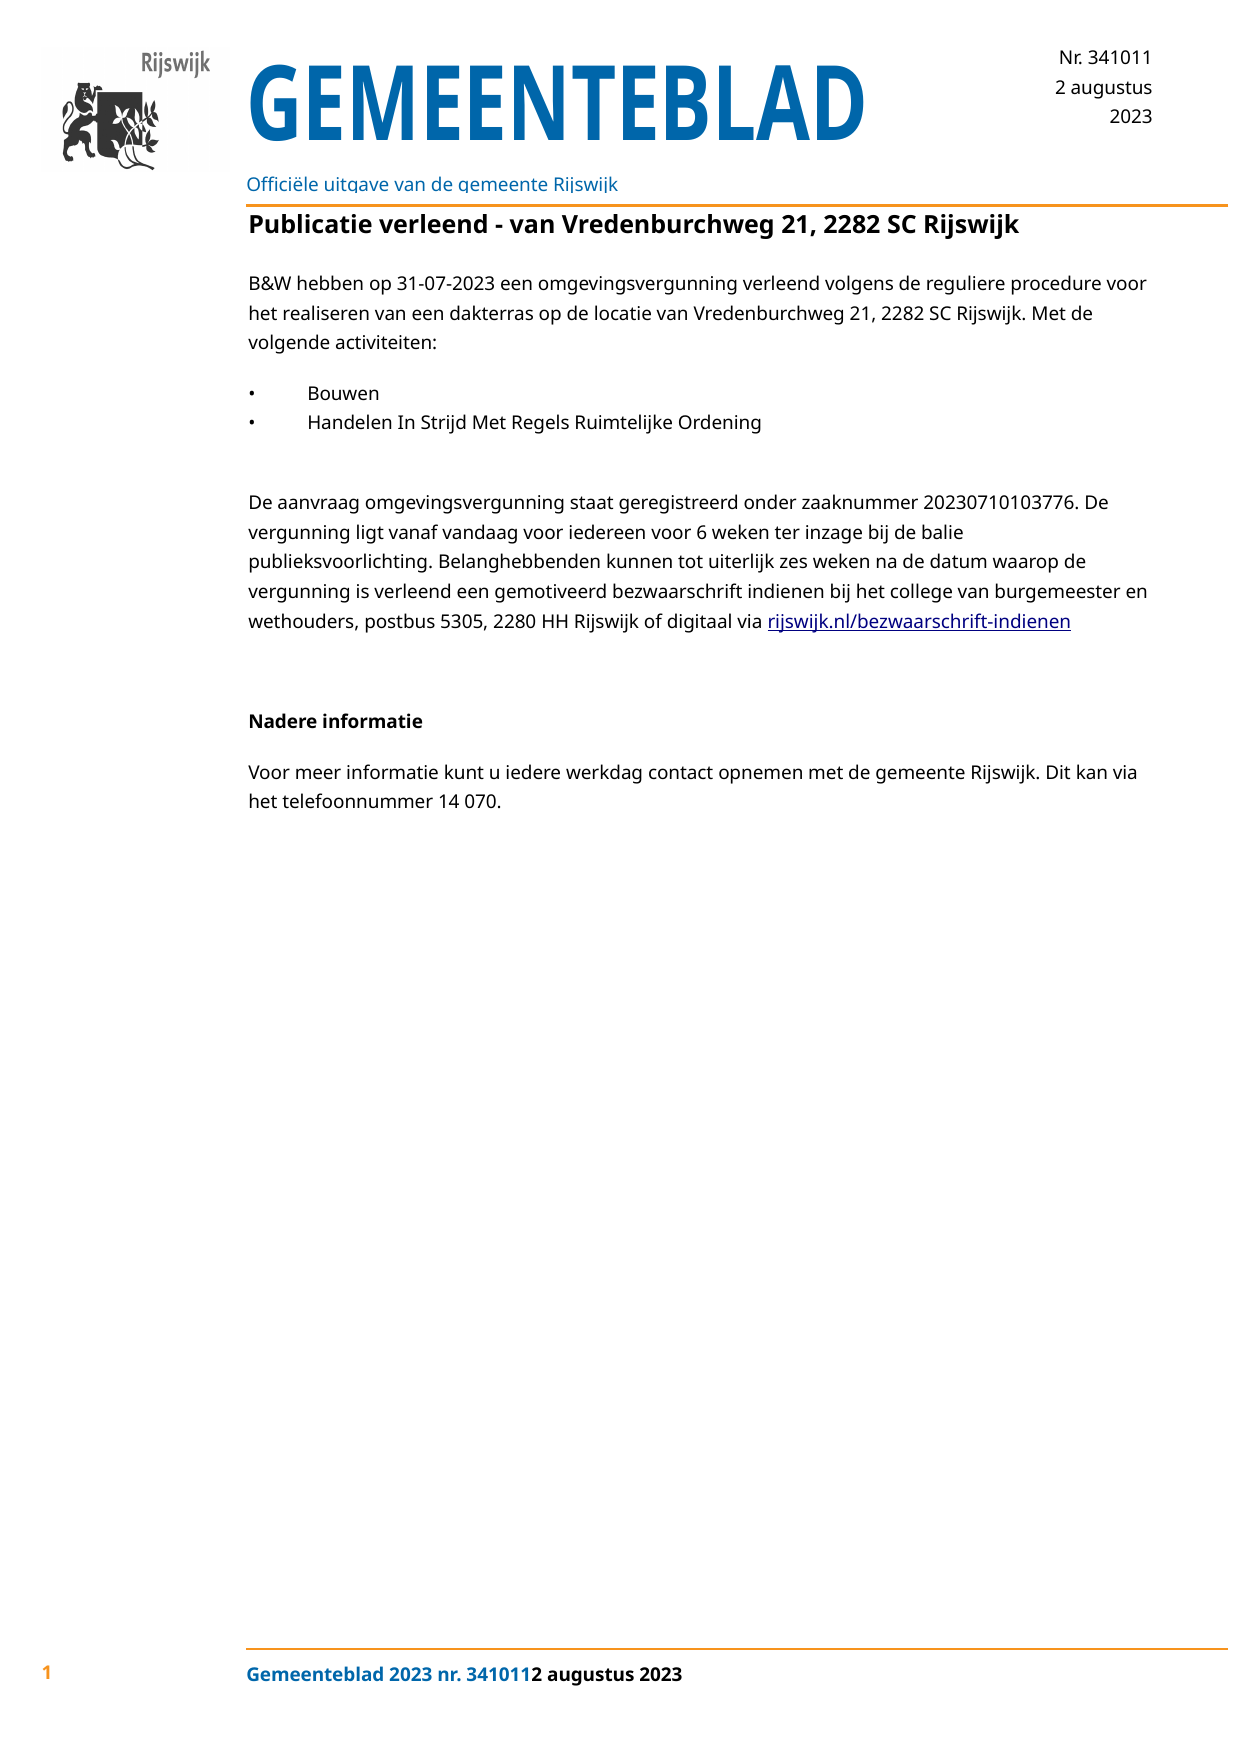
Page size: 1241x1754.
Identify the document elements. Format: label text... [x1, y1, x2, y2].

picture [41, 47, 231, 172]
list Handelen In Strijd Met Regels Ruimtelijke Ordening [248, 409, 1152, 435]
text Voor meer informatie kunt u iedere werkdag contact opnemen met de gemeente Rijswijk. Dit kan via het telefoonnummer 14 070. [248, 759, 1152, 814]
text Publicatie verleend - van Vredenburchweg 21, 2282 SC Rijswijk [248, 207, 1152, 241]
text B&W hebben op 31-07-2023 een omgevingsvergunning verleend volgens de reguliere procedure voor het realiseren van een dakterras op de locatie van Vredenburchweg 21, 2282 SC Rijswijk. Met de volgende activiteiten: [248, 270, 1152, 355]
text Nadere informatie [248, 709, 1152, 734]
text De aanvraag omgevingsvergunning staat geregistreerd onder zaaknummer 20230710103776. De vergunning ligt vanaf vandaag voor iedereen voor 6 weken ter inzage bij de balie publieksvoorlichting. Belanghebbenden kunnen tot uiterlijk zes weken na de datum waarop de vergunning is verleend een gemotiveerd bezwaarschrift indienen bij het college van burgemeester en wethouders, postbus 5305, 2280 HH Rijswijk of digitaal via rijswijk.nl/bezwaarschrift-indienen [248, 489, 1152, 633]
list Bouwen [248, 380, 1152, 406]
